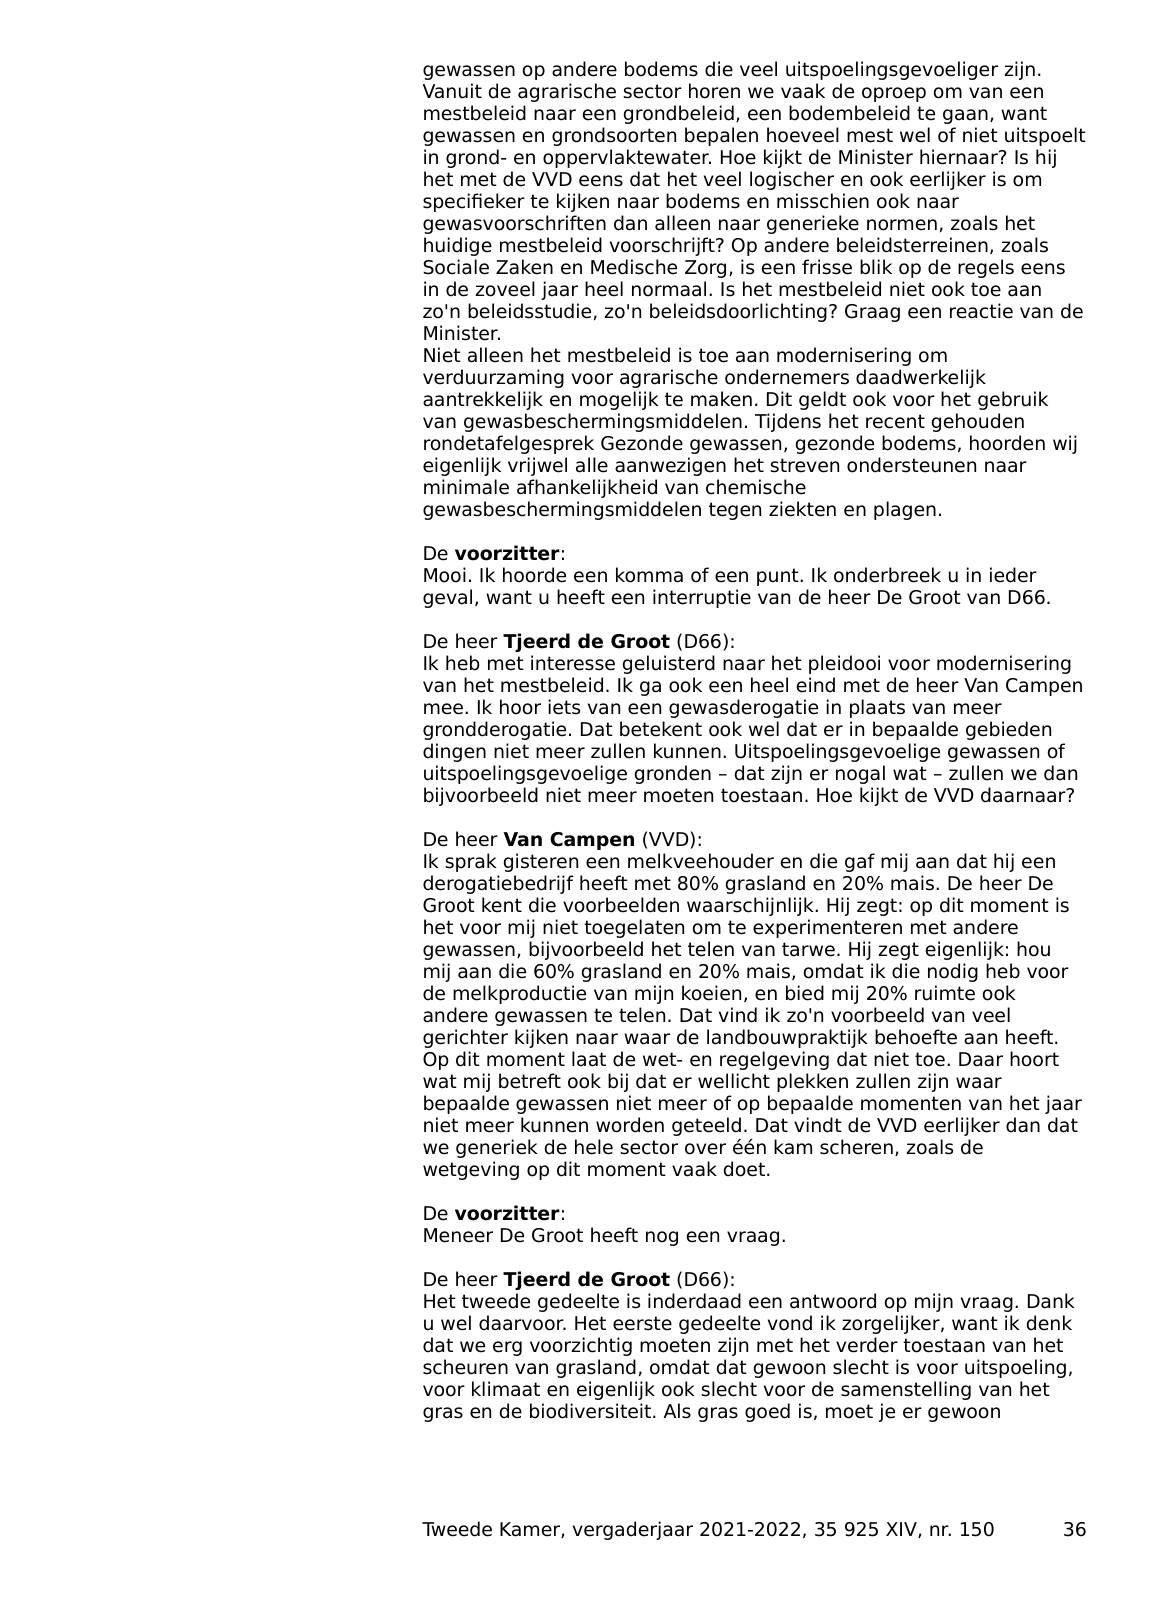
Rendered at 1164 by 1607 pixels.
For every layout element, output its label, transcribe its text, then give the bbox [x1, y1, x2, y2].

text Meneer De Groot heeft nog een vraag. [422, 1225, 1087, 1247]
text De heer Tjeerd de Groot (D66): [422, 631, 1087, 653]
text De voorzitter: [422, 1203, 1087, 1225]
text Niet alleen het mestbeleid is toe aan modernisering om verduurzaming voor agrarische ondernemers daadwerkelijk aantrekkelijk en mogelijk te maken. Dit geldt ook voor het gebruik van gewasbeschermingsmiddelen. Tijdens het recent gehouden rondetafelgesprek Gezonde gewassen, gezonde bodems, hoorden wij eigenlijk vrijwel alle aanwezigen het streven ondersteunen naar minimale afhankelijkheid van chemische gewasbeschermingsmiddelen tegen ziekten en plagen. [422, 345, 1087, 521]
text Ik sprak gisteren een melkveehouder en die gaf mij aan dat hij een derogatiebedrijf heeft met 80% grasland en 20% mais. De heer De Groot kent die voorbeelden waarschijnlijk. Hij zegt: op dit moment is het voor mij niet toegelaten om te experimenteren met andere gewassen, bijvoorbeeld het telen van tarwe. Hij zegt eigenlijk: hou mij aan die 60% grasland en 20% mais, omdat ik die nodig heb voor de melkproductie van mijn koeien, en bied mij 20% ruimte ook andere gewassen te telen. Dat vind ik zo'n voorbeeld van veel gerichter kijken naar waar de landbouwpraktijk behoefte aan heeft. Op dit moment laat de wet- en regelgeving dat niet toe. Daar hoort wat mij betreft ook bij dat er wellicht plekken zullen zijn waar bepaalde gewassen niet meer of op bepaalde momenten van het jaar niet meer kunnen worden geteeld. Dat vindt de VVD eerlijker dan dat we generiek de hele sector over één kam scheren, zoals de wetgeving op dit moment vaak doet. [422, 851, 1087, 1181]
text De heer Van Campen (VVD): [422, 829, 1087, 851]
text Het tweede gedeelte is inderdaad een antwoord op mijn vraag. Dank u wel daarvoor. Het eerste gedeelte vond ik zorgelijker, want ik denk dat we erg voorzichtig moeten zijn met het verder toestaan van het scheuren van grasland, omdat dat gewoon slecht is voor uitspoeling, voor klimaat en eigenlijk ook slecht voor de samenstelling van het gras en de biodiversiteit. Als gras goed is, moet je er gewoon [422, 1291, 1087, 1423]
text De voorzitter: [422, 543, 1087, 565]
text Mooi. Ik hoorde een komma of een punt. Ik onderbreek u in ieder geval, want u heeft een interruptie van de heer De Groot van D66. [422, 565, 1087, 609]
text Ik heb met interesse geluisterd naar het pleidooi voor modernisering van het mestbeleid. Ik ga ook een heel eind met de heer Van Campen mee. Ik hoor iets van een gewasderogatie in plaats van meer grondderogatie. Dat betekent ook wel dat er in bepaalde gebieden dingen niet meer zullen kunnen. Uitspoelingsgevoelige gewassen of uitspoelingsgevoelige gronden – dat zijn er nogal wat – zullen we dan bijvoorbeeld niet meer moeten toestaan. Hoe kijkt de VVD daarnaar? [422, 653, 1087, 807]
text De heer Tjeerd de Groot (D66): [422, 1269, 1087, 1291]
text gewassen op andere bodems die veel uitspoelingsgevoeliger zijn. Vanuit de agrarische sector horen we vaak de oproep om van een mestbeleid naar een grondbeleid, een bodembeleid te gaan, want gewassen en grondsoorten bepalen hoeveel mest wel of niet uitspoelt in grond- en oppervlaktewater. Hoe kijkt de Minister hiernaar? Is hij het met de VVD eens dat het veel logischer en ook eerlijker is om specifieker te kijken naar bodems en misschien ook naar gewasvoorschriften dan alleen naar generieke normen, zoals het huidige mestbeleid voorschrijft? Op andere beleidsterreinen, zoals Sociale Zaken en Medische Zorg, is een frisse blik op de regels eens in de zoveel jaar heel normaal. Is het mestbeleid niet ook toe aan zo'n beleidsstudie, zo'n beleidsdoorlichting? Graag een reactie van de Minister. [422, 59, 1087, 345]
